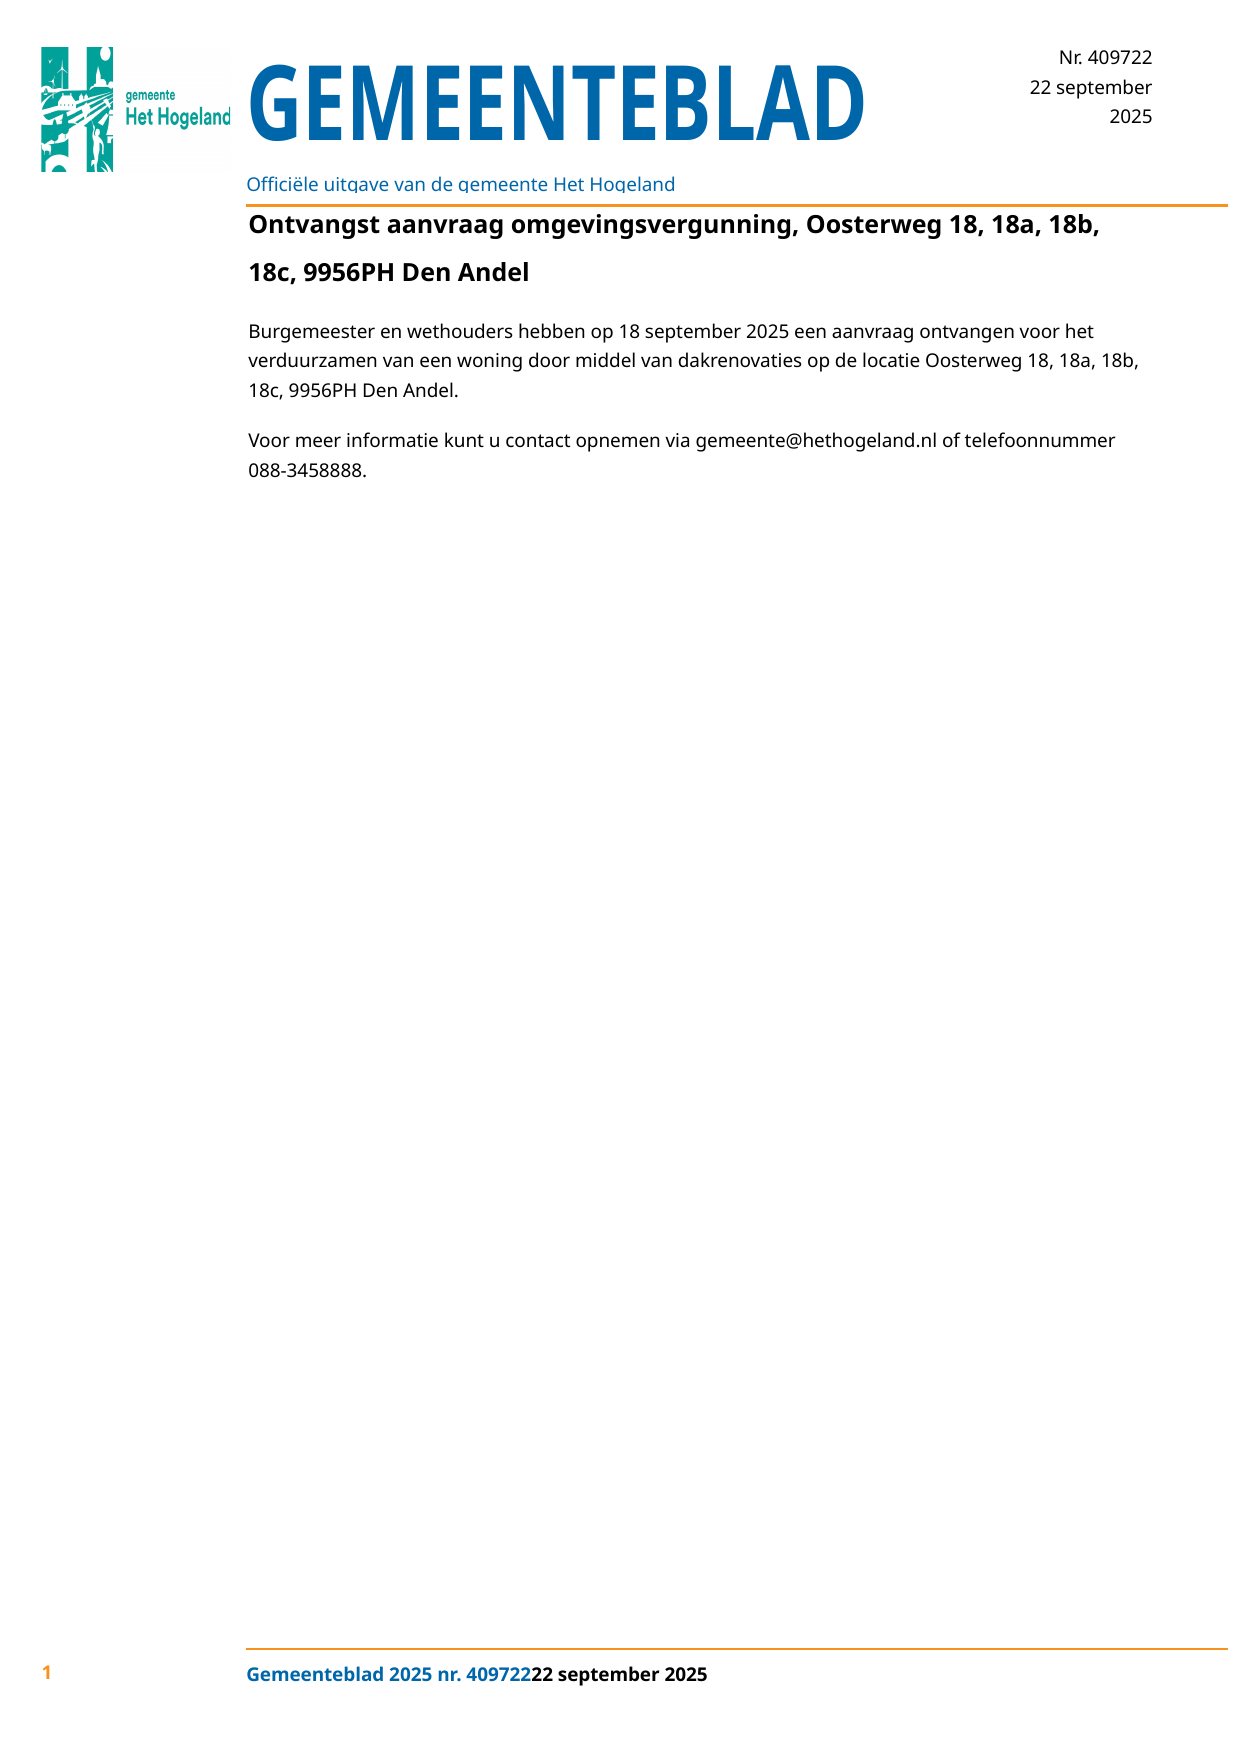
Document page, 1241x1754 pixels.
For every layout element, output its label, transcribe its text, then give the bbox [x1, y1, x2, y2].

text Burgemeester en wethouders hebben op 18 september 2025 een aanvraag ontvangen voor het verduurzamen van een woning door middel van dakrenovaties op de locatie Oosterweg 18, 18a, 18b, 18c, 9956PH Den Andel. [248, 318, 1152, 403]
text Ontvangst aanvraag omgevingsvergunning, Oosterweg 18, 18a, 18b, 18c, 9956PH Den Andel [248, 207, 1152, 288]
text Voor meer informatie kunt u contact opnemen via gemeente@hethogeland.nl of telefoonnummer 088-3458888. [248, 427, 1152, 483]
picture [41, 47, 231, 172]
